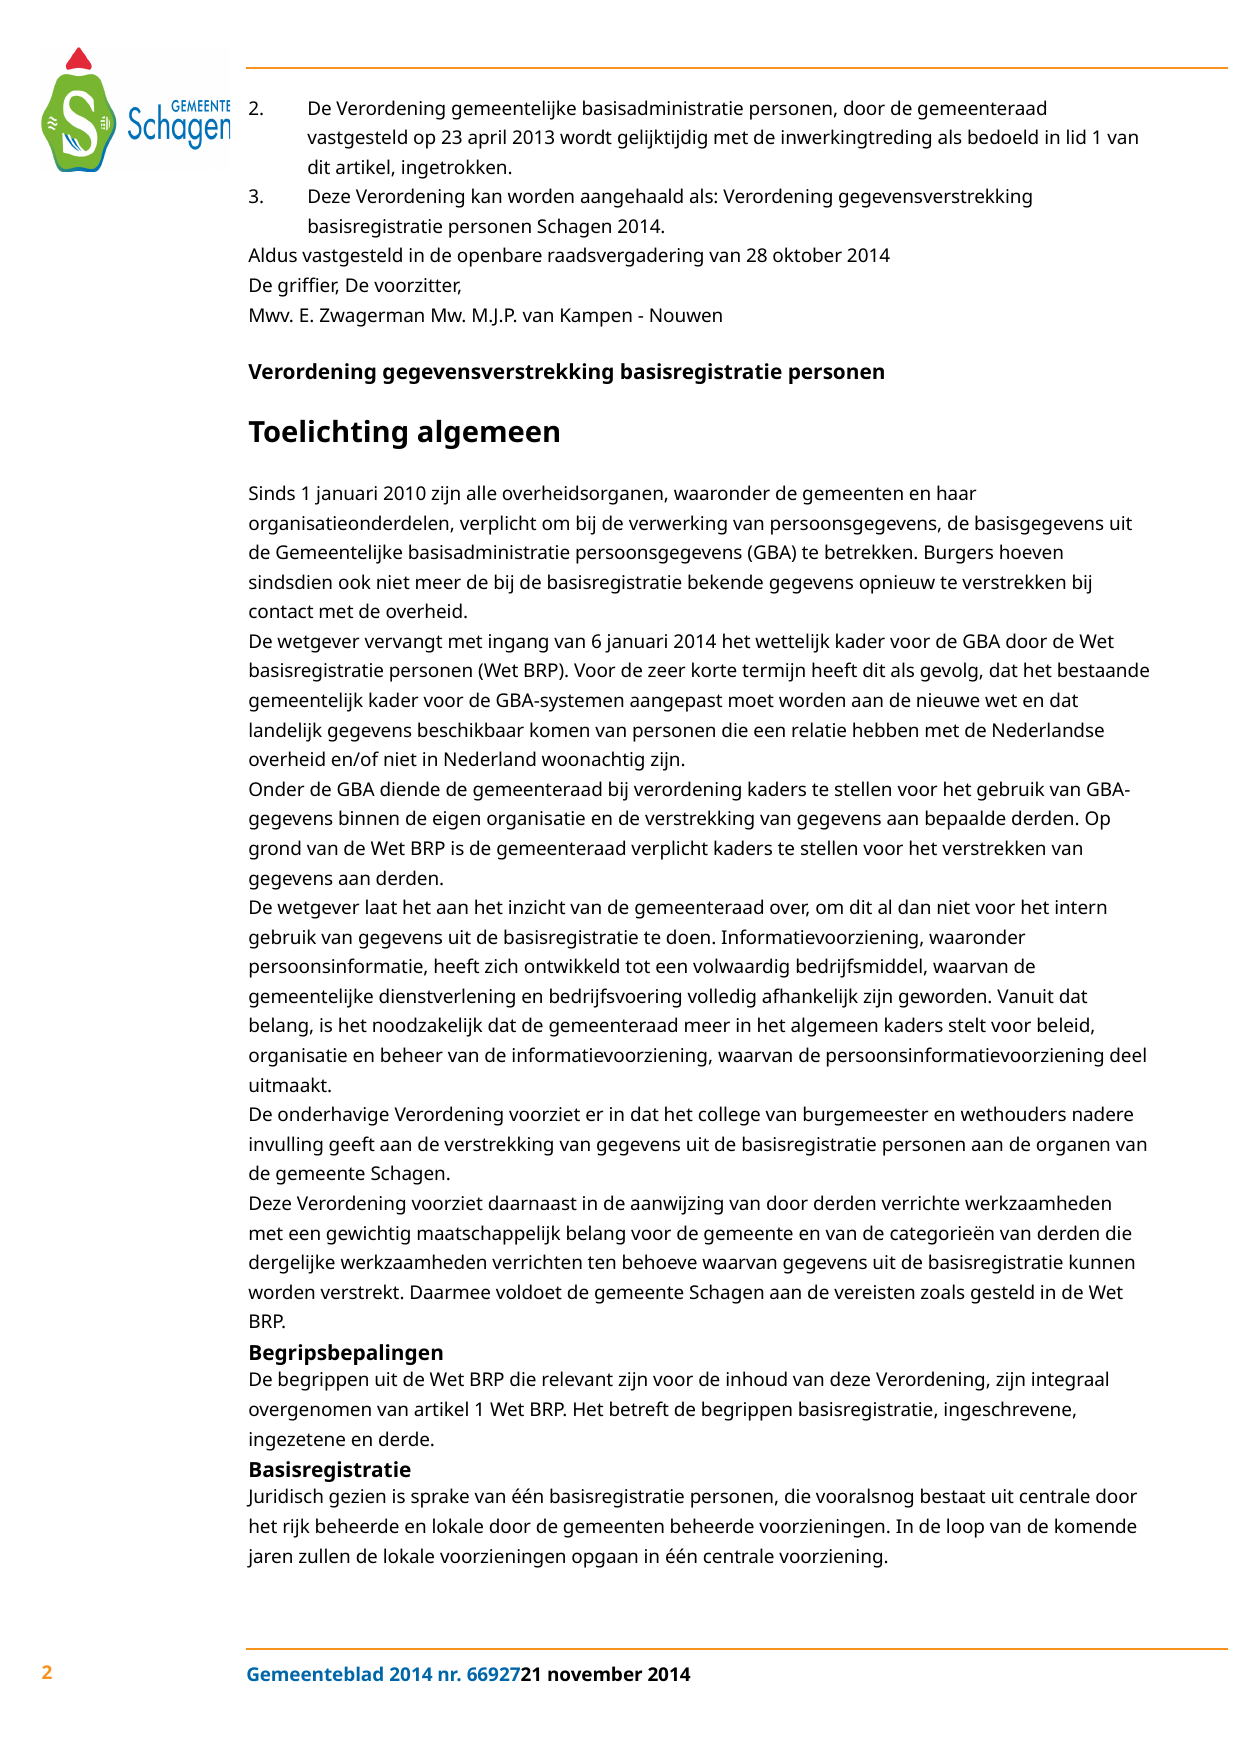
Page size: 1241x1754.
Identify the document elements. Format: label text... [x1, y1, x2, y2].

text Onder de GBA diende de gemeenteraad bij verordening kaders te stellen voor het gebruik van GBA-gegevens binnen de eigen organisatie en de verstrekking van gegevens aan bepaalde derden. Op grond van de Wet BRP is de gemeenteraad verplicht kaders te stellen voor het verstrekken van gegevens aan derden. [248, 776, 1152, 891]
text De onderhavige Verordening voorziet er in dat het college van burgemeester en wethouders nadere invulling geeft aan de verstrekking van gegevens uit de basisregistratie personen aan de organen van de gemeente Schagen. [248, 1101, 1152, 1186]
text Toelichting algemeen [248, 411, 1152, 451]
text Juridisch gezien is sprake van één basisregistratie personen, die vooralsnog bestaat uit centrale door het rijk beheerde en lokale door de gemeenten beheerde voorzieningen. In de loop van de komende jaren zullen de lokale voorzieningen opgaan in één centrale voorziening. [248, 1484, 1152, 1569]
picture [41, 47, 231, 172]
text Mwv. E. Zwagerman Mw. M.J.P. van Kampen - Nouwen [248, 302, 1152, 328]
text Verordening gegevensverstrekking basisregistratie personen [248, 357, 1152, 386]
text De wetgever laat het aan het inzicht van de gemeenteraad over, om dit al dan niet voor het intern gebruik van gegevens uit de basisregistratie te doen. Informatievoorziening, waaronder persoonsinformatie, heeft zich ontwikkeld tot een volwaardig bedrijfsmiddel, waarvan de gemeentelijke dienstverlening en bedrijfsvoering volledig afhankelijk zijn geworden. Vanuit dat belang, is het noodzakelijk dat de gemeenteraad meer in het algemeen kaders stelt voor beleid, organisatie en beheer van de informatievoorziening, waarvan de persoonsinformatievoorziening deel uitmaakt. [248, 894, 1152, 1098]
text Sinds 1 januari 2010 zijn alle overheidsorganen, waaronder de gemeenten en haar organisatieonderdelen, verplicht om bij de verwerking van persoonsgegevens, de basisgegevens uit de Gemeentelijke basisadministratie persoonsgegevens (GBA) te betrekken. Burgers hoeven sindsdien ook niet meer de bij de basisregistratie bekende gegevens opnieuw te verstrekken bij contact met de overheid. [248, 480, 1152, 624]
text Deze Verordening voorziet daarnaast in de aanwijzing van door derden verrichte werkzaamheden met een gewichtig maatschappelijk belang voor de gemeente en van de categorieën van derden die dergelijke werkzaamheden verrichten ten behoeve waarvan gegevens uit de basisregistratie kunnen worden verstrekt. Daarmee voldoet de gemeente Schagen aan de vereisten zoals gesteld in de Wet BRP. [248, 1190, 1152, 1334]
text De wetgever vervangt met ingang van 6 januari 2014 het wettelijk kader voor de GBA door de Wet basisregistratie personen (Wet BRP). Voor de zeer korte termijn heeft dit als gevolg, dat het bestaande gemeentelijk kader voor de GBA-systemen aangepast moet worden aan de nieuwe wet en dat landelijk gegevens beschikbaar komen van personen die een relatie hebben met de Nederlandse overheid en/of niet in Nederland woonachtig zijn. [248, 628, 1152, 772]
text Basisregistratie [248, 1455, 1152, 1484]
text De griffier, De voorzitter, [248, 272, 1152, 298]
text De begrippen uit de Wet BRP die relevant zijn voor de inhoud van deze Verordening, zijn integraal overgenomen van artikel 1 Wet BRP. Het betreft de begrippen basisregistratie, ingeschrevene, ingezetene en derde. [248, 1367, 1152, 1451]
text Begripsbepalingen [248, 1338, 1152, 1367]
text Aldus vastgesteld in de openbare raadsvergadering van 28 oktober 2014 [248, 243, 1152, 268]
list Deze Verordening kan worden aangehaald als: Verordening gegevensverstrekking basisregistratie personen Schagen 2014. [248, 183, 1152, 239]
list De Verordening gemeentelijke basisadministratie personen, door de gemeenteraad vastgesteld op 23 april 2013 wordt gelijktijdig met de inwerkingtreding als bedoeld in lid 1 van dit artikel, ingetrokken. [248, 95, 1152, 180]
